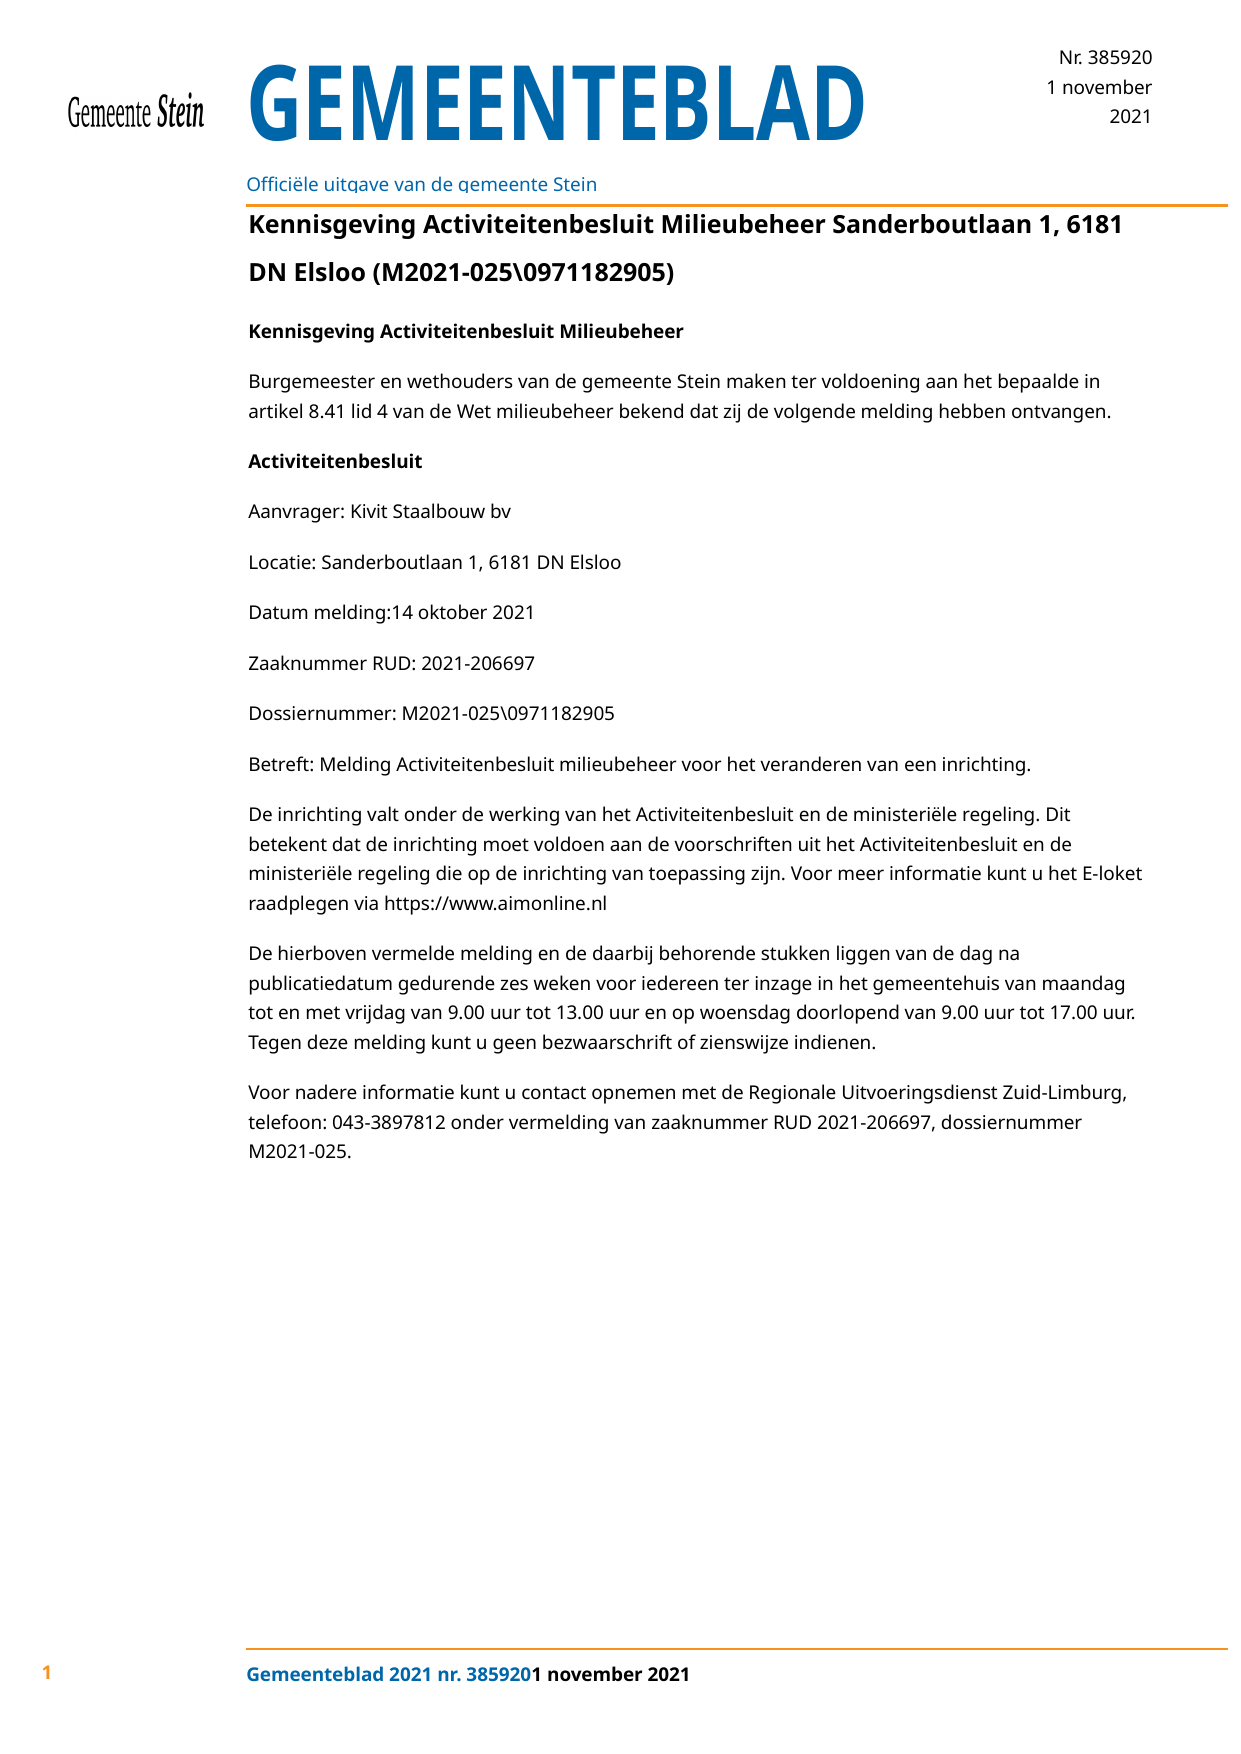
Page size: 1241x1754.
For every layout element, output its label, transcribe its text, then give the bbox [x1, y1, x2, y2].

text Aanvrager: Kivit Staalbouw bv [248, 499, 1152, 524]
text Activiteitenbesluit [248, 448, 1152, 474]
text Voor nadere informatie kunt u contact opnemen met de Regionale Uitvoeringsdienst Zuid-Limburg, telefoon: 043-3897812 onder vermelding van zaaknummer RUD 2021-206697, dossiernummer M2021-025. [248, 1079, 1152, 1164]
text Datum melding:14 oktober 2021 [248, 599, 1152, 625]
text Dossiernummer: M2021-025\0971182905 [248, 700, 1152, 726]
text Kennisgeving Activiteitenbesluit Milieubeheer Sanderboutlaan 1, 6181 DN Elsloo (M2021-025\0971182905) [248, 207, 1152, 288]
text Kennisgeving Activiteitenbesluit Milieubeheer [248, 318, 1152, 344]
text De inrichting valt onder de werking van het Activiteitenbesluit en de ministeriële regeling. Dit betekent dat de inrichting moet voldoen aan de voorschriften uit het Activiteitenbesluit en de ministeriële regeling die op de inrichting van toepassing zijn. Voor meer informatie kunt u het E-loket raadplegen via https://www.aimonline.nl [248, 801, 1152, 916]
picture [41, 47, 231, 172]
text Zaaknummer RUD: 2021-206697 [248, 650, 1152, 676]
text De hierboven vermelde melding en de daarbij behorende stukken liggen van de dag na publicatiedatum gedurende zes weken voor iedereen ter inzage in het gemeentehuis van maandag tot en met vrijdag van 9.00 uur tot 13.00 uur en op woensdag doorlopend van 9.00 uur tot 17.00 uur. Tegen deze melding kunt u geen bezwaarschrift of zienswijze indienen. [248, 940, 1152, 1055]
text Locatie: Sanderboutlaan 1, 6181 DN Elsloo [248, 549, 1152, 575]
text Betreft: Melding Activiteitenbesluit milieubeheer voor het veranderen van een inrichting. [248, 751, 1152, 777]
text Burgemeester en wethouders van de gemeente Stein maken ter voldoening aan het bepaalde in artikel 8.41 lid 4 van de Wet milieubeheer bekend dat zij de volgende melding hebben ontvangen. [248, 368, 1152, 424]
